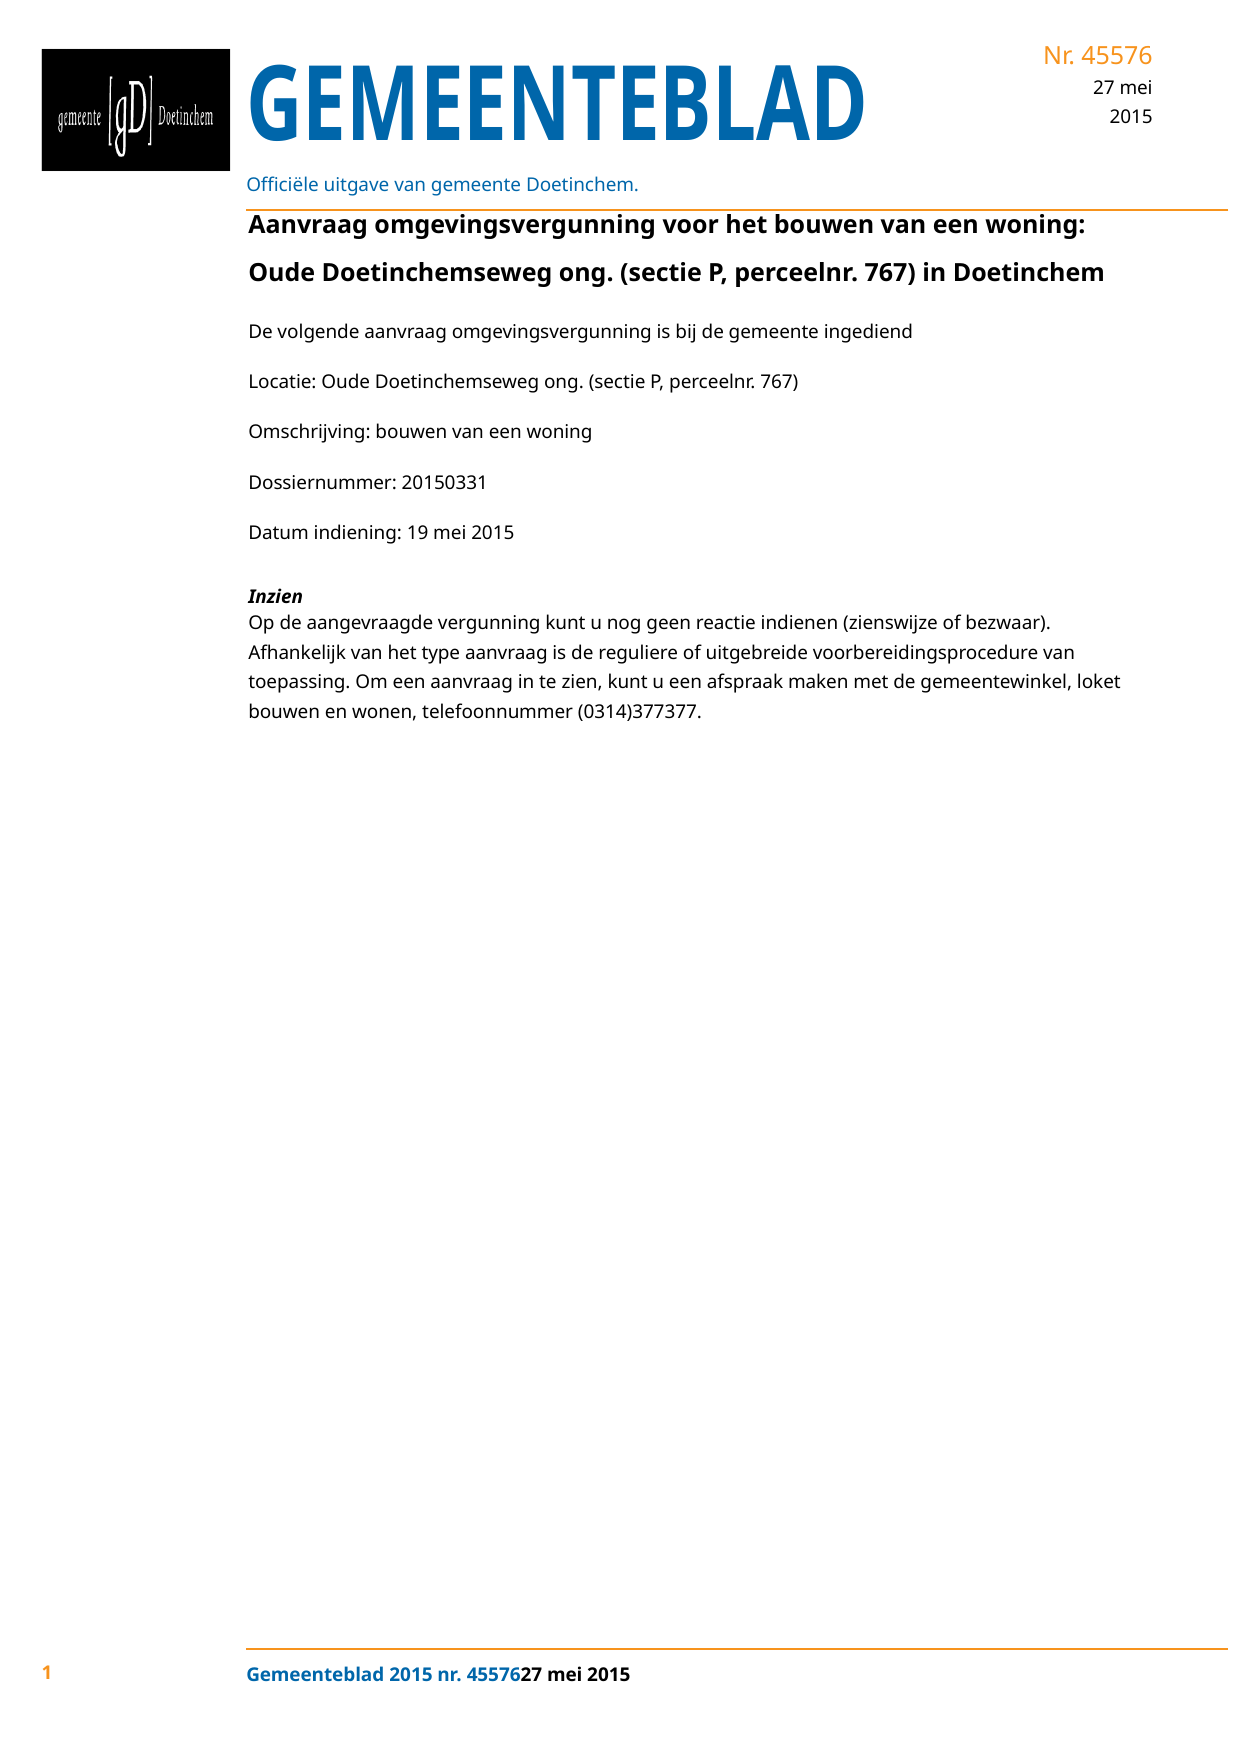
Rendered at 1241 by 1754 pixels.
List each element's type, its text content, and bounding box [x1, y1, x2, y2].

text Omschrijving: bouwen van een woning [248, 419, 1152, 444]
text Datum indiening: 19 mei 2015 [248, 519, 1152, 545]
text Inzien [248, 583, 1152, 609]
picture [41, 47, 231, 172]
text Locatie: Oude Doetinchemseweg ong. (sectie P, perceelnr. 767) [248, 368, 1152, 394]
text De volgende aanvraag omgevingsvergunning is bij de gemeente ingediend [248, 318, 1152, 344]
text Dossiernummer: 20150331 [248, 469, 1152, 495]
text Op de aangevraagde vergunning kunt u nog geen reactie indienen (zienswijze of bezwaar). Afhankelijk van het type aanvraag is de reguliere of uitgebreide voorbereidingsprocedure van toepassing. Om een aanvraag in te zien, kunt u een afspraak maken met de gemeentewinkel, loket bouwen en wonen, telefoonnummer (0314)377377. [248, 609, 1152, 724]
text Aanvraag omgevingsvergunning voor het bouwen van een woning: Oude Doetinchemseweg ong. (sectie P, perceelnr. 767) in Doetinchem [248, 211, 1152, 288]
